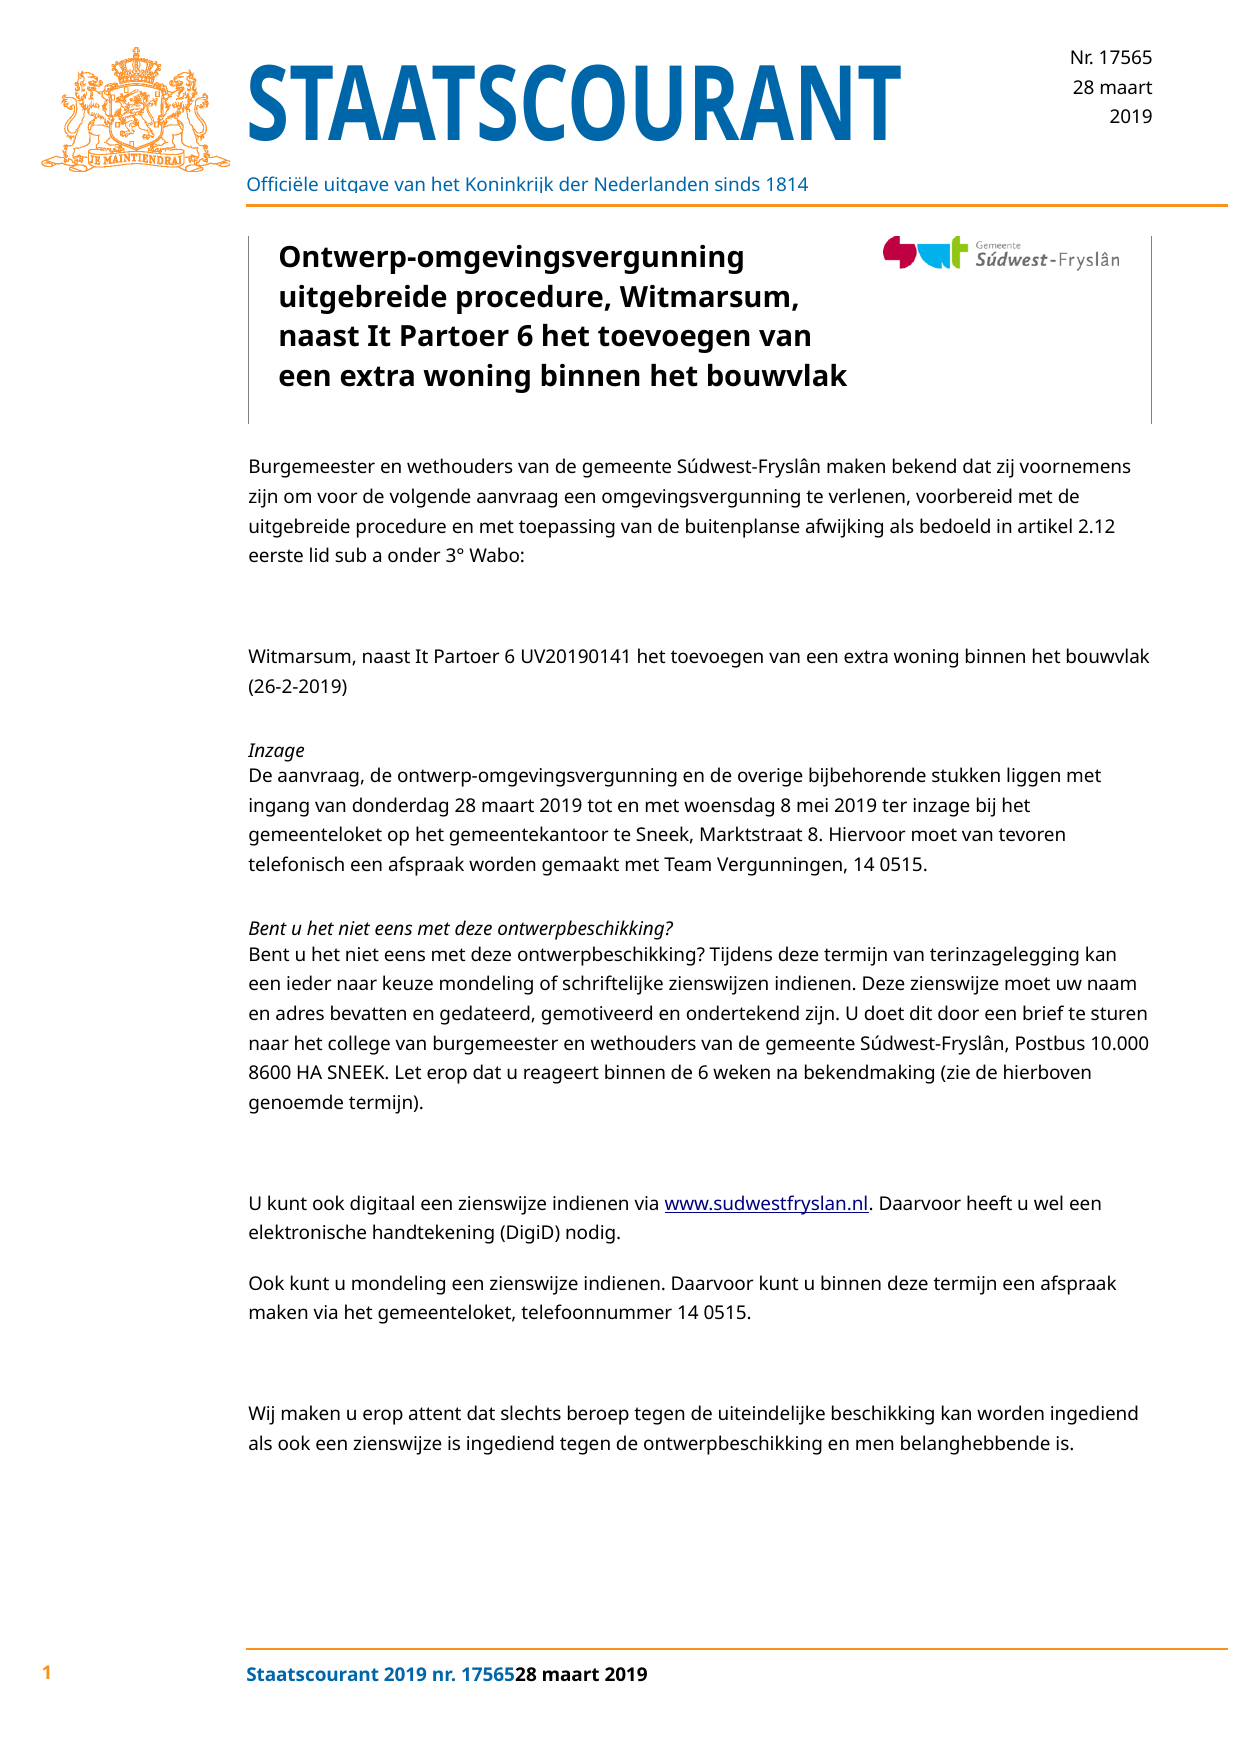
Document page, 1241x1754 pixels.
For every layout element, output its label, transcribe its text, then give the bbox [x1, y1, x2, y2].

picture [41, 47, 231, 172]
text U kunt ook digitaal een zienswijze indienen via www.sudwestfryslan.nl. Daarvoor heeft u wel een elektronische handtekening (DigiD) nodig. [248, 1190, 1152, 1245]
text Bent u het niet eens met deze ontwerpbeschikking? [248, 915, 1152, 941]
text Ook kunt u mondeling een zienswijze indienen. Daarvoor kunt u binnen deze termijn een afspraak maken via het gemeenteloket, telefoonnummer 14 0515. [248, 1270, 1152, 1325]
table_header [850, 236, 1151, 424]
text Inzage [248, 737, 1152, 762]
text Bent u het niet eens met deze ontwerpbeschikking? Tijdens deze termijn van terinzagelegging kan een ieder naar keuze mondeling of schriftelijke zienswijzen indienen. Deze zienswijze moet uw naam en adres bevatten en gedateerd, gemotiveerd en ondertekend zijn. U doet dit door een brief te sturen naar het college van burgemeester en wethouders van de gemeente Súdwest-Fryslân, Postbus 10.000 8600 HA SNEEK. Let erop dat u reageert binnen de 6 weken na bekendmaking (zie de hierboven genoemde termijn). [248, 941, 1152, 1114]
picture [882, 236, 1119, 272]
text Wij maken u erop attent dat slechts beroep tegen de uiteindelijke beschikking kan worden ingediend als ook een zienswijze is ingediend tegen de ontwerpbeschikking en men belanghebbende is. [248, 1400, 1152, 1455]
text De aanvraag, de ontwerp-omgevingsvergunning en de overige bijbehorende stukken liggen met ingang van donderdag 28 maart 2019 tot en met woensdag 8 mei 2019 ter inzage bij het gemeenteloket op het gemeentekantoor te Sneek, Marktstraat 8. Hiervoor moet van tevoren telefonisch een afspraak worden gemaakt met Team Vergunningen, 14 0515. [248, 762, 1152, 877]
text Burgemeester en wethouders van de gemeente Súdwest-Fryslân maken bekend dat zij voornemens zijn om voor de volgende aanvraag een omgevingsvergunning te verlenen, voorbereid met de uitgebreide procedure en met toepassing van de buitenplanse afwijking als bedoeld in artikel 2.12 eerste lid sub a onder 3° Wabo: [248, 454, 1152, 568]
text Witmarsum, naast It Partoer 6 UV20190141 het toevoegen van een extra woning binnen het bouwvlak (26-2-2019) [248, 643, 1152, 698]
table_header Ontwerp-omgevingsvergunning uitgebreide procedure, Witmarsum, naast It Partoer 6 het toevoegen van een extra woning binnen het bouwvlak [249, 236, 850, 424]
